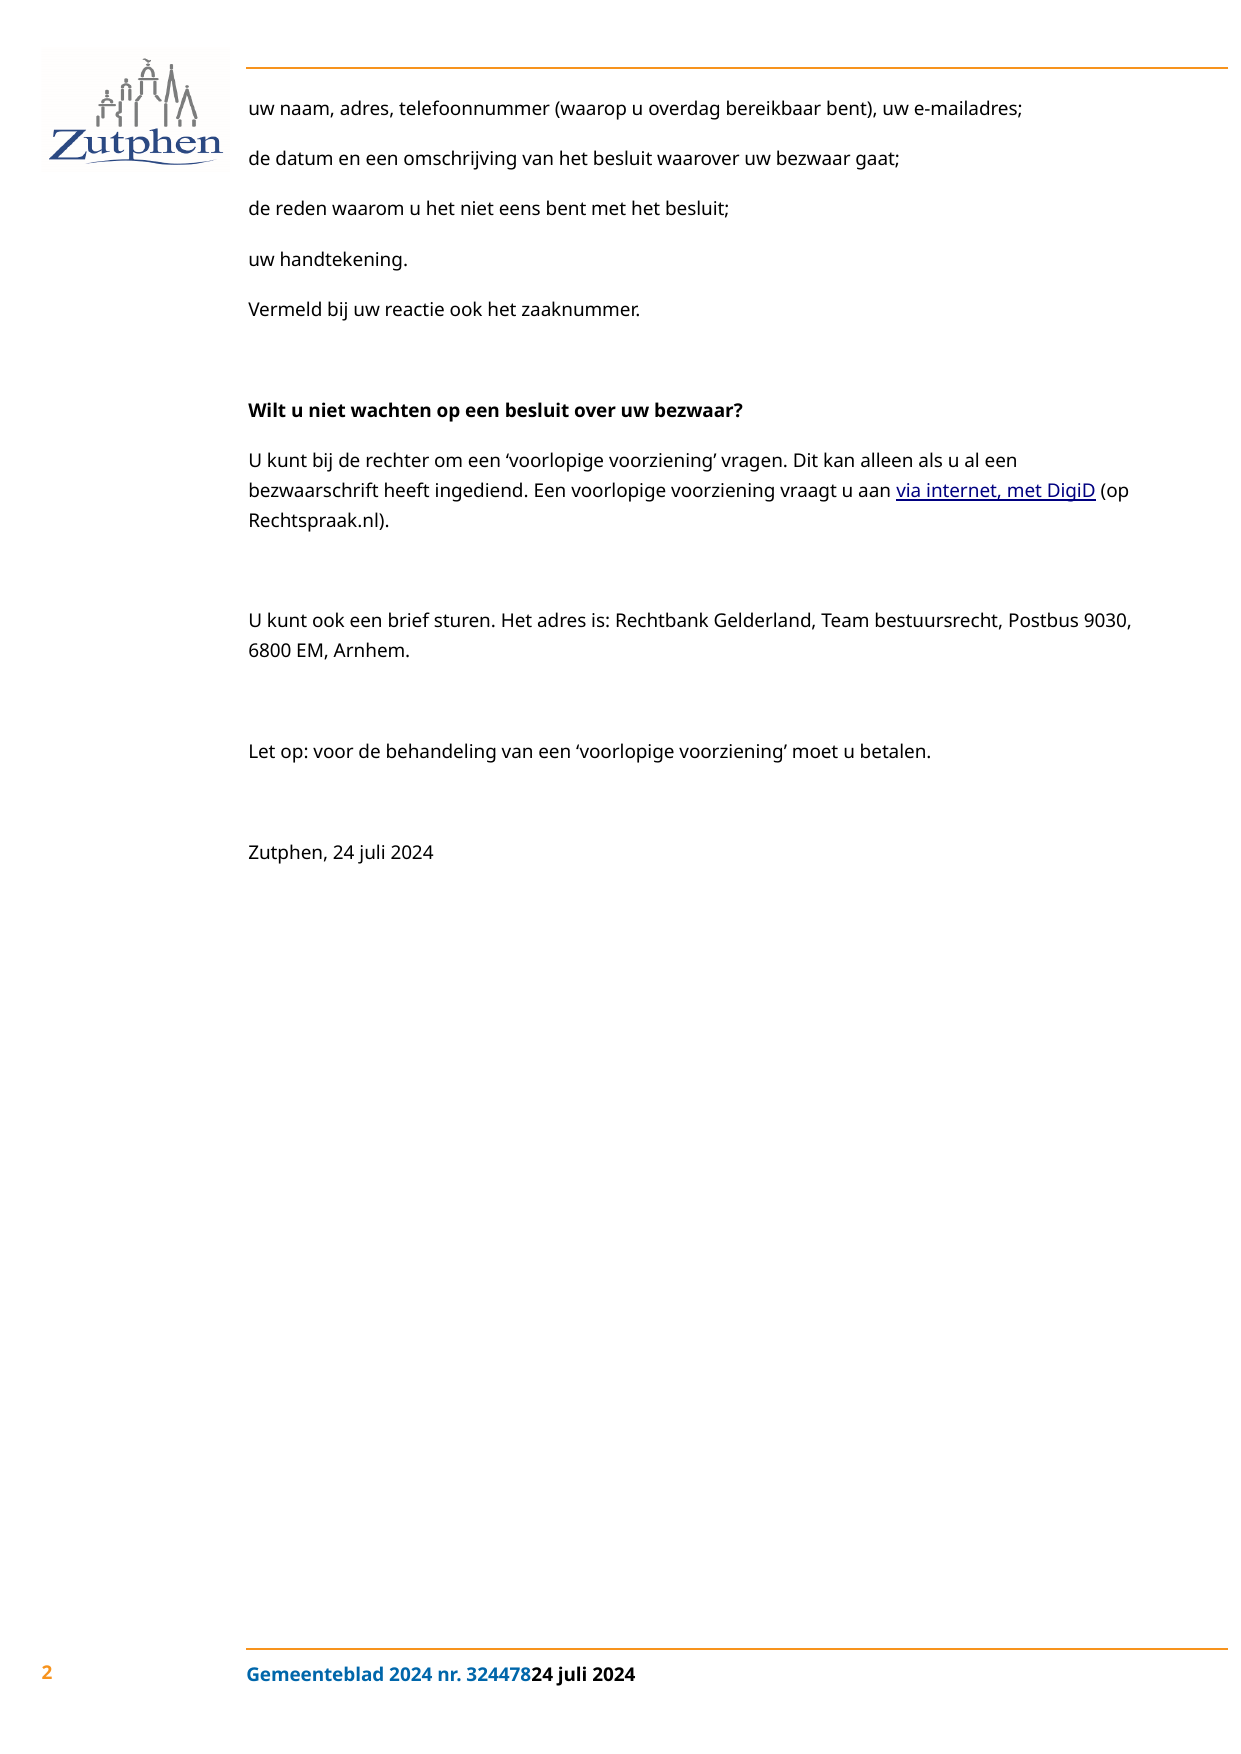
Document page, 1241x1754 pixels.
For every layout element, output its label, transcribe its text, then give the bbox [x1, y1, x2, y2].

text uw naam, adres, telefoonnummer (waarop u overdag bereikbaar bent), uw e-mailadres; [248, 95, 1152, 121]
text Wilt u niet wachten op een besluit over uw bezwaar? [248, 397, 1152, 423]
text Vermeld bij uw reactie ook het zaaknummer. [248, 296, 1152, 322]
text uw handtekening. [248, 246, 1152, 272]
picture [41, 47, 231, 172]
text U kunt ook een brief sturen. Het adres is: Rechtbank Gelderland, Team bestuursrecht, Postbus 9030, 6800 EM, Arnhem. [248, 608, 1152, 663]
text de datum en een omschrijving van het besluit waarover uw bezwaar gaat; [248, 145, 1152, 171]
text Let op: voor de behandeling van een ‘voorlopige voorziening’ moet u betalen. [248, 738, 1152, 764]
text Zutphen, 24 juli 2024 [248, 839, 1152, 865]
text de reden waarom u het niet eens bent met het besluit; [248, 196, 1152, 221]
text U kunt bij de rechter om een ‘voorlopige voorziening’ vragen. Dit kan alleen als u al een bezwaarschrift heeft ingediend. Een voorlopige voorziening vraagt u aan via internet, met DigiD (op Rechtspraak.nl). [248, 448, 1152, 533]
